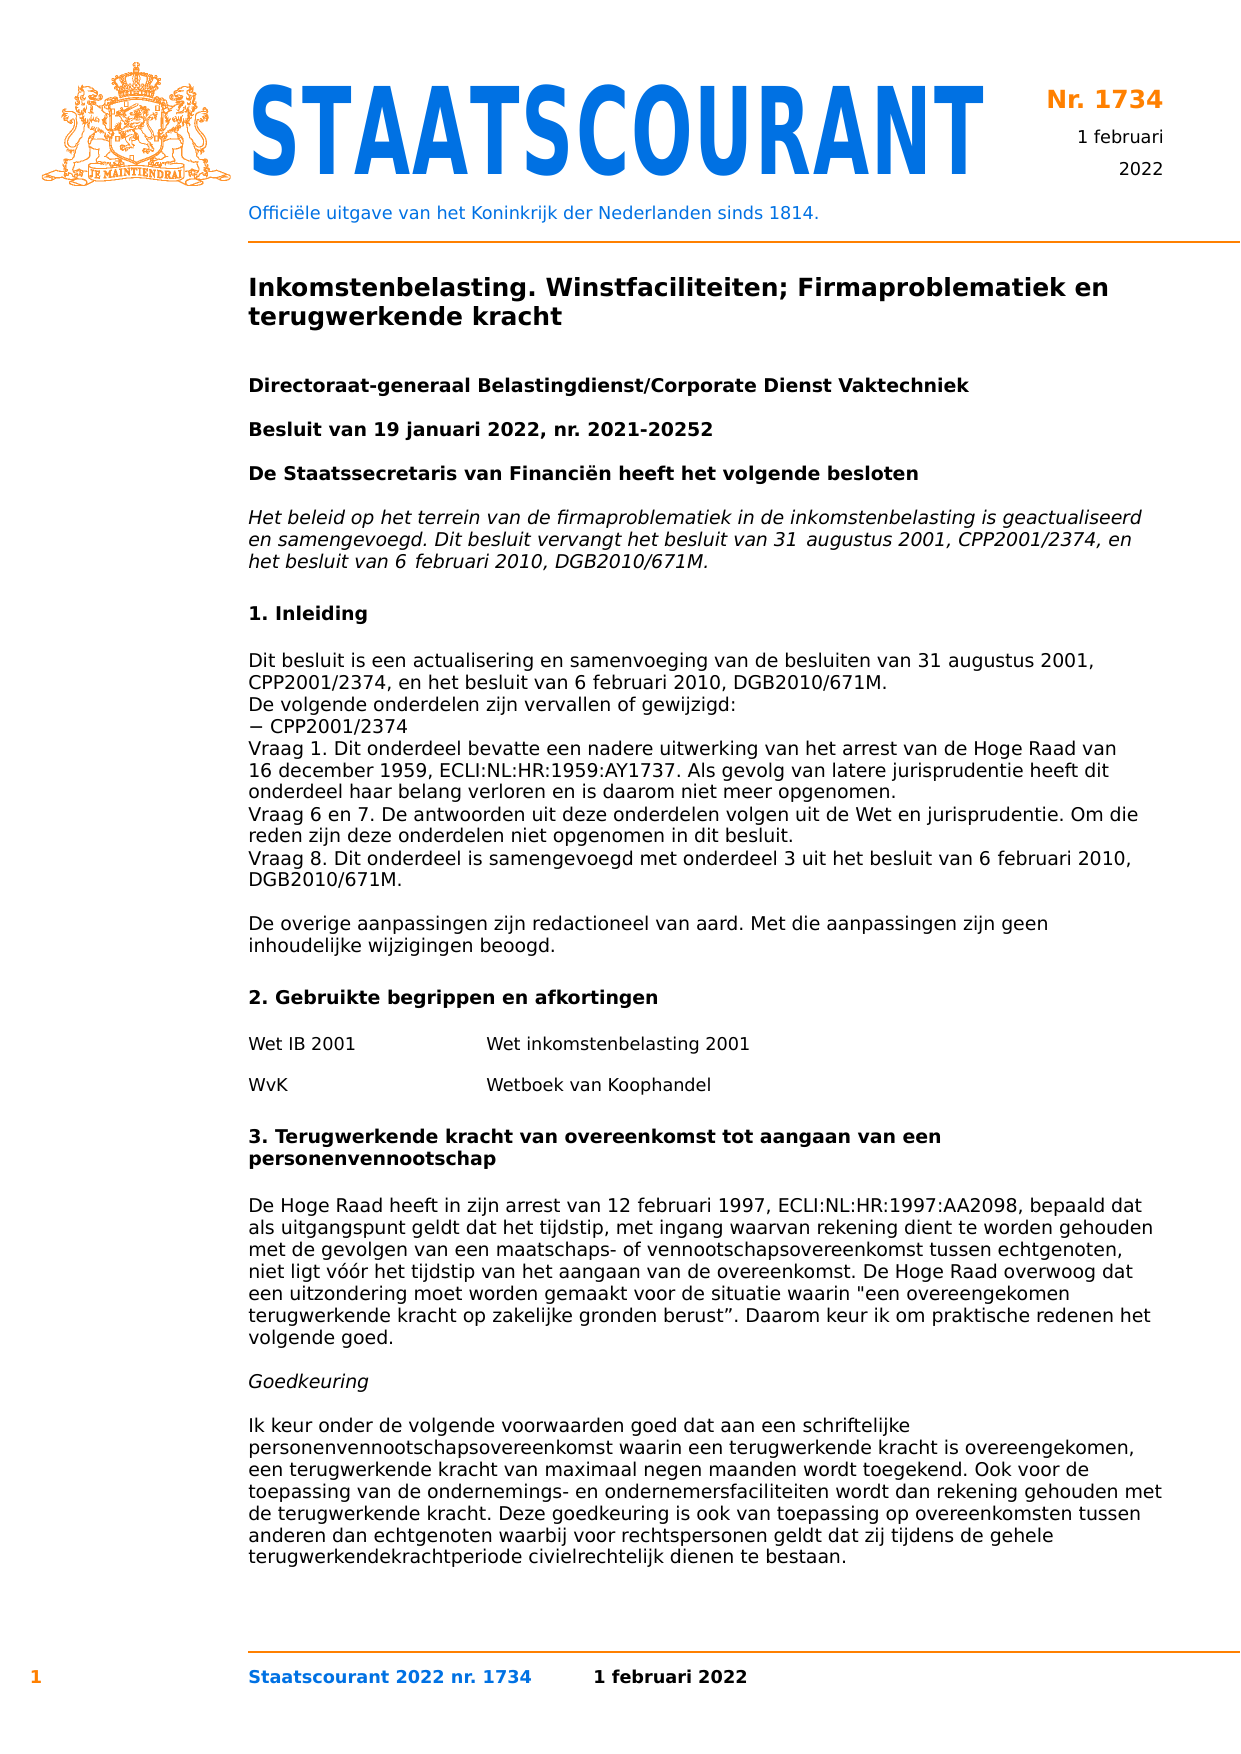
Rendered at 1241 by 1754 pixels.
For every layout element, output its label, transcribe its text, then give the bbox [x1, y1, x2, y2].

text De overige aanpassingen zijn redactioneel van aard. Met die aanpassingen zijn geen inhoudelijke wijzigingen beoogd. [248, 913, 1163, 957]
table_header [25, 62, 248, 241]
subtitle Goedkeuring [248, 1371, 1163, 1393]
table_header Wet IB 2001 [248, 1034, 480, 1055]
text Ik keur onder de volgende voorwaarden goed dat aan een schriftelijke personenvennootschapsovereenkomst waarin een terugwerkende kracht is overeengekomen, een terugwerkende kracht van maximaal negen maanden wordt toegekend. Ook voor de toepassing van de ondernemings- en ondernemersfaciliteiten wordt dan rekening gehouden met de terugwerkende kracht. Deze goedkeuring is ook van toepassing op overeenkomsten tussen anderen dan echtgenoten waarbij voor rechtspersonen geldt dat zij tijdens de gehele terugwerkendekrachtperiode civielrechtelijk dienen te bestaan. [248, 1414, 1163, 1568]
table_header Wet inkomstenbelasting 2001 [480, 1034, 1163, 1055]
subtitle Inkomstenbelasting. Winstfaciliteiten; Firmaproblematiek en terugwerkende kracht [248, 273, 1163, 331]
picture [41, 62, 231, 186]
table_cell Officiële uitgave van het Koninkrijk der Nederlanden sinds 1814. [248, 203, 1240, 241]
text Het beleid op het terrein van de firmaproblematiek in de inkomstenbelasting is geactualiseerd en samengevoegd. Dit besluit vervangt het besluit van 31 augustus 2001, CPP2001/2374, en het besluit van 6 februari 2010, DGB2010/671M. [248, 507, 1163, 573]
table_cell 2022 [998, 153, 1240, 203]
table_header Nr. 1734 [998, 62, 1240, 121]
text Vraag 6 en 7. De antwoorden uit deze onderdelen volgen uit de Wet en jurisprudentie. Om die reden zijn deze onderdelen niet opgenomen in dit besluit. [248, 803, 1163, 847]
table_cell Wetboek van Koophandel [480, 1075, 1163, 1096]
text De Hoge Raad heeft in zijn arrest van 12 februari 1997, ECLI:NL:HR:1997:AA2098, bepaald dat als uitgangspunt geldt dat het tijdstip, met ingang waarvan rekening dient te worden gehouden met de gevolgen van een maatschaps- of vennootschapsovereenkomst tussen echtgenoten, niet ligt vóór het tijdstip van het aangaan van de overeenkomst. De Hoge Raad overwoog dat een uitzondering moet worden gemaakt voor de situatie waarin "een overeengekomen terugwerkende kracht op zakelijke gronden berust”. Daarom keur ik om praktische redenen het volgende goed. [248, 1195, 1163, 1349]
text − CPP2001/2374 [248, 716, 1163, 737]
table_cell 1 februari [998, 121, 1240, 153]
text Vraag 8. Dit onderdeel is samengevoegd met onderdeel 3 uit het besluit van 6 februari 2010, DGB2010/671M. [248, 847, 1163, 891]
table_header STAATSCOURANT [248, 62, 998, 203]
text Besluit van 19 januari 2022, nr. 2021-20252 [248, 419, 1163, 441]
text De Staatssecretaris van Financiën heeft het volgende besloten [248, 463, 1163, 485]
text Dit besluit is een actualisering en samenvoeging van de besluiten van 31 augustus 2001, CPP2001/2374, en het besluit van 6 februari 2010, DGB2010/671M. [248, 649, 1163, 693]
table_cell [248, 1055, 480, 1075]
subtitle 1. Inleiding [248, 603, 1163, 624]
subtitle 2. Gebruikte begrippen en afkortingen [248, 987, 1163, 1009]
subtitle 3. Terugwerkende kracht van overeenkomst tot aangaan van een personenvennootschap [248, 1126, 1163, 1170]
text Vraag 1. Dit onderdeel bevatte een nadere uitwerking van het arrest van de Hoge Raad van 16 december 1959, ECLI:NL:HR:1959:AY1737. Als gevolg van latere jurisprudentie heeft dit onderdeel haar belang verloren en is daarom niet meer opgenomen. [248, 737, 1163, 803]
text De volgende onderdelen zijn vervallen of gewijzigd: [248, 693, 1163, 716]
table_cell [480, 1055, 1163, 1075]
table_cell WvK [248, 1075, 480, 1096]
text Directoraat-generaal Belastingdienst/Corporate Dienst Vaktechniek [248, 375, 1163, 397]
